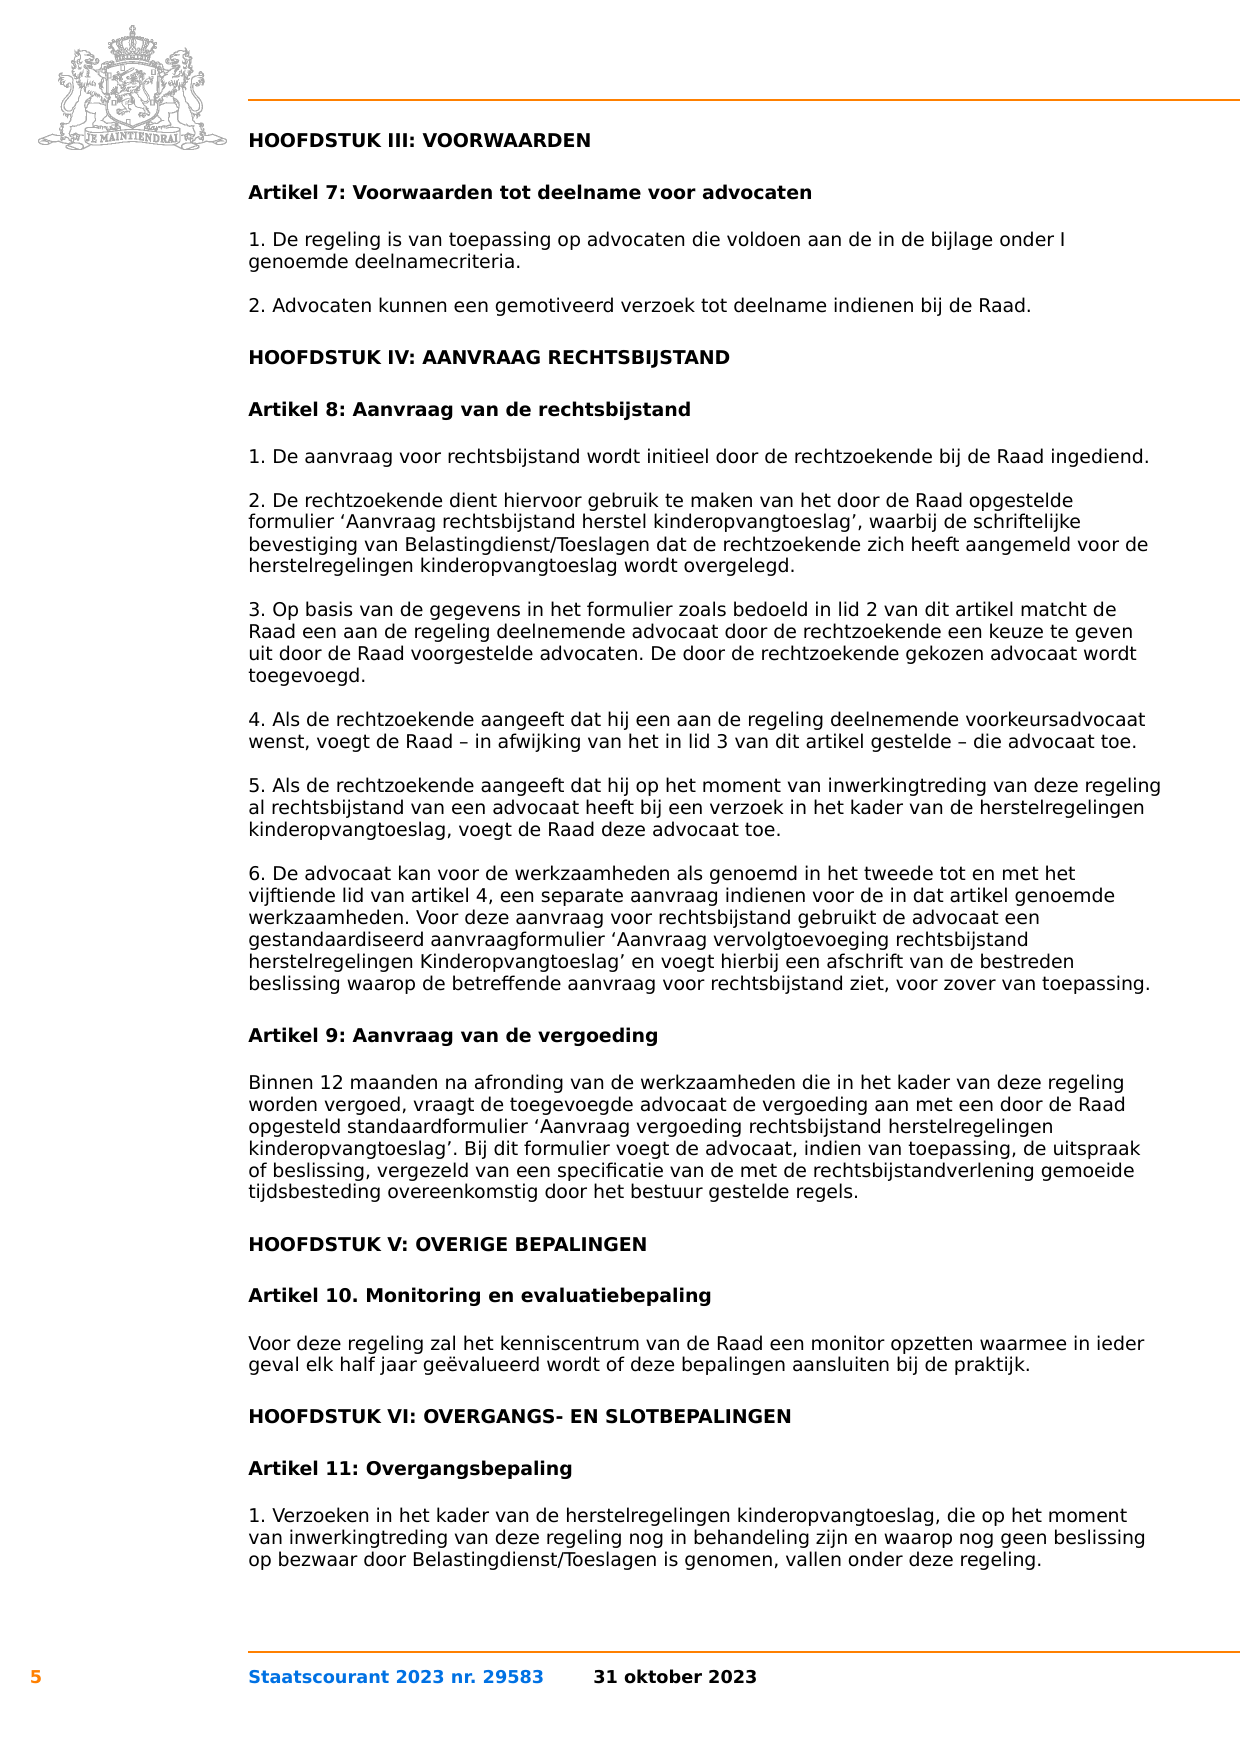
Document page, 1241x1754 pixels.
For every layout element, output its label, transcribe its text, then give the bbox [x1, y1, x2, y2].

picture [38, 25, 227, 150]
text 3. Op basis van de gegevens in het formulier zoals bedoeld in lid 2 van dit artikel matcht de Raad een aan de regeling deelnemende advocaat door de rechtzoekende een keuze te geven uit door de Raad voorgestelde advocaten. De door de rechtzoekende gekozen advocaat wordt toegevoegd. [248, 599, 1163, 687]
text 2. Advocaten kunnen een gemotiveerd verzoek tot deelname indienen bij de Raad. [248, 295, 1163, 317]
text Voor deze regeling zal het kenniscentrum van de Raad een monitor opzetten waarmee in ieder geval elk half jaar geëvalueerd wordt of deze bepalingen aansluiten bij de praktijk. [248, 1332, 1163, 1376]
subtitle HOOFDSTUK VI: OVERGANGS- EN SLOTBEPALINGEN [248, 1406, 1163, 1428]
subtitle Artikel 10. Monitoring en evaluatiebepaling [248, 1285, 1163, 1307]
subtitle Artikel 8: Aanvraag van de rechtsbijstand [248, 399, 1163, 421]
subtitle HOOFDSTUK IV: AANVRAAG RECHTSBIJSTAND [248, 347, 1163, 369]
subtitle HOOFDSTUK III: VOORWAARDEN [248, 130, 1163, 152]
text 4. Als de rechtzoekende aangeeft dat hij een aan de regeling deelnemende voorkeursadvocaat wenst, voegt de Raad – in afwijking van het in lid 3 van dit artikel gestelde – die advocaat toe. [248, 709, 1163, 753]
text 1. Verzoeken in het kader van de herstelregelingen kinderopvangtoeslag, die op het moment van inwerkingtreding van deze regeling nog in behandeling zijn en waarop nog geen beslissing op bezwaar door Belastingdienst/Toeslagen is genomen, vallen onder deze regeling. [248, 1505, 1163, 1571]
text 1. De aanvraag voor rechtsbijstand wordt initieel door de rechtzoekende bij de Raad ingediend. [248, 446, 1163, 468]
text 1. De regeling is van toepassing op advocaten die voldoen aan de in de bijlage onder I genoemde deelnamecriteria. [248, 229, 1163, 273]
text 2. De rechtzoekende dient hiervoor gebruik te maken van het door de Raad opgestelde formulier ‘Aanvraag rechtsbijstand herstel kinderopvangtoeslag’, waarbij de schriftelijke bevestiging van Belastingdienst/Toeslagen dat de rechtzoekende zich heeft aangemeld voor de herstelregelingen kinderopvangtoeslag wordt overgelegd. [248, 489, 1163, 577]
text 5. Als de rechtzoekende aangeeft dat hij op het moment van inwerkingtreding van deze regeling al rechtsbijstand van een advocaat heeft bij een verzoek in het kader van de herstelregelingen kinderopvangtoeslag, voegt de Raad deze advocaat toe. [248, 775, 1163, 841]
subtitle Artikel 11: Overgangsbepaling [248, 1458, 1163, 1480]
subtitle Artikel 7: Voorwaarden tot deelname voor advocaten [248, 182, 1163, 204]
text 6. De advocaat kan voor de werkzaamheden als genoemd in het tweede tot en met het vijftiende lid van artikel 4, een separate aanvraag indienen voor de in dat artikel genoemde werkzaamheden. Voor deze aanvraag voor rechtsbijstand gebruikt de advocaat een gestandaardiseerd aanvraagformulier ‘Aanvraag vervolgtoevoeging rechtsbijstand herstelregelingen Kinderopvangtoeslag’ en voegt hierbij een afschrift van de bestreden beslissing waarop de betreffende aanvraag voor rechtsbijstand ziet, voor zover van toepassing. [248, 863, 1163, 994]
subtitle HOOFDSTUK V: OVERIGE BEPALINGEN [248, 1233, 1163, 1255]
subtitle Artikel 9: Aanvraag van de vergoeding [248, 1024, 1163, 1047]
text Binnen 12 maanden na afronding van de werkzaamheden die in het kader van deze regeling worden vergoed, vraagt de toegevoegde advocaat de vergoeding aan met een door de Raad opgesteld standaardformulier ‘Aanvraag vergoeding rechtsbijstand herstelregelingen kinderopvangtoeslag’. Bij dit formulier voegt de advocaat, indien van toepassing, de uitspraak of beslissing, vergezeld van een specificatie van de met de rechtsbijstandverlening gemoeide tijdsbesteding overeenkomstig door het bestuur gestelde regels. [248, 1072, 1163, 1203]
